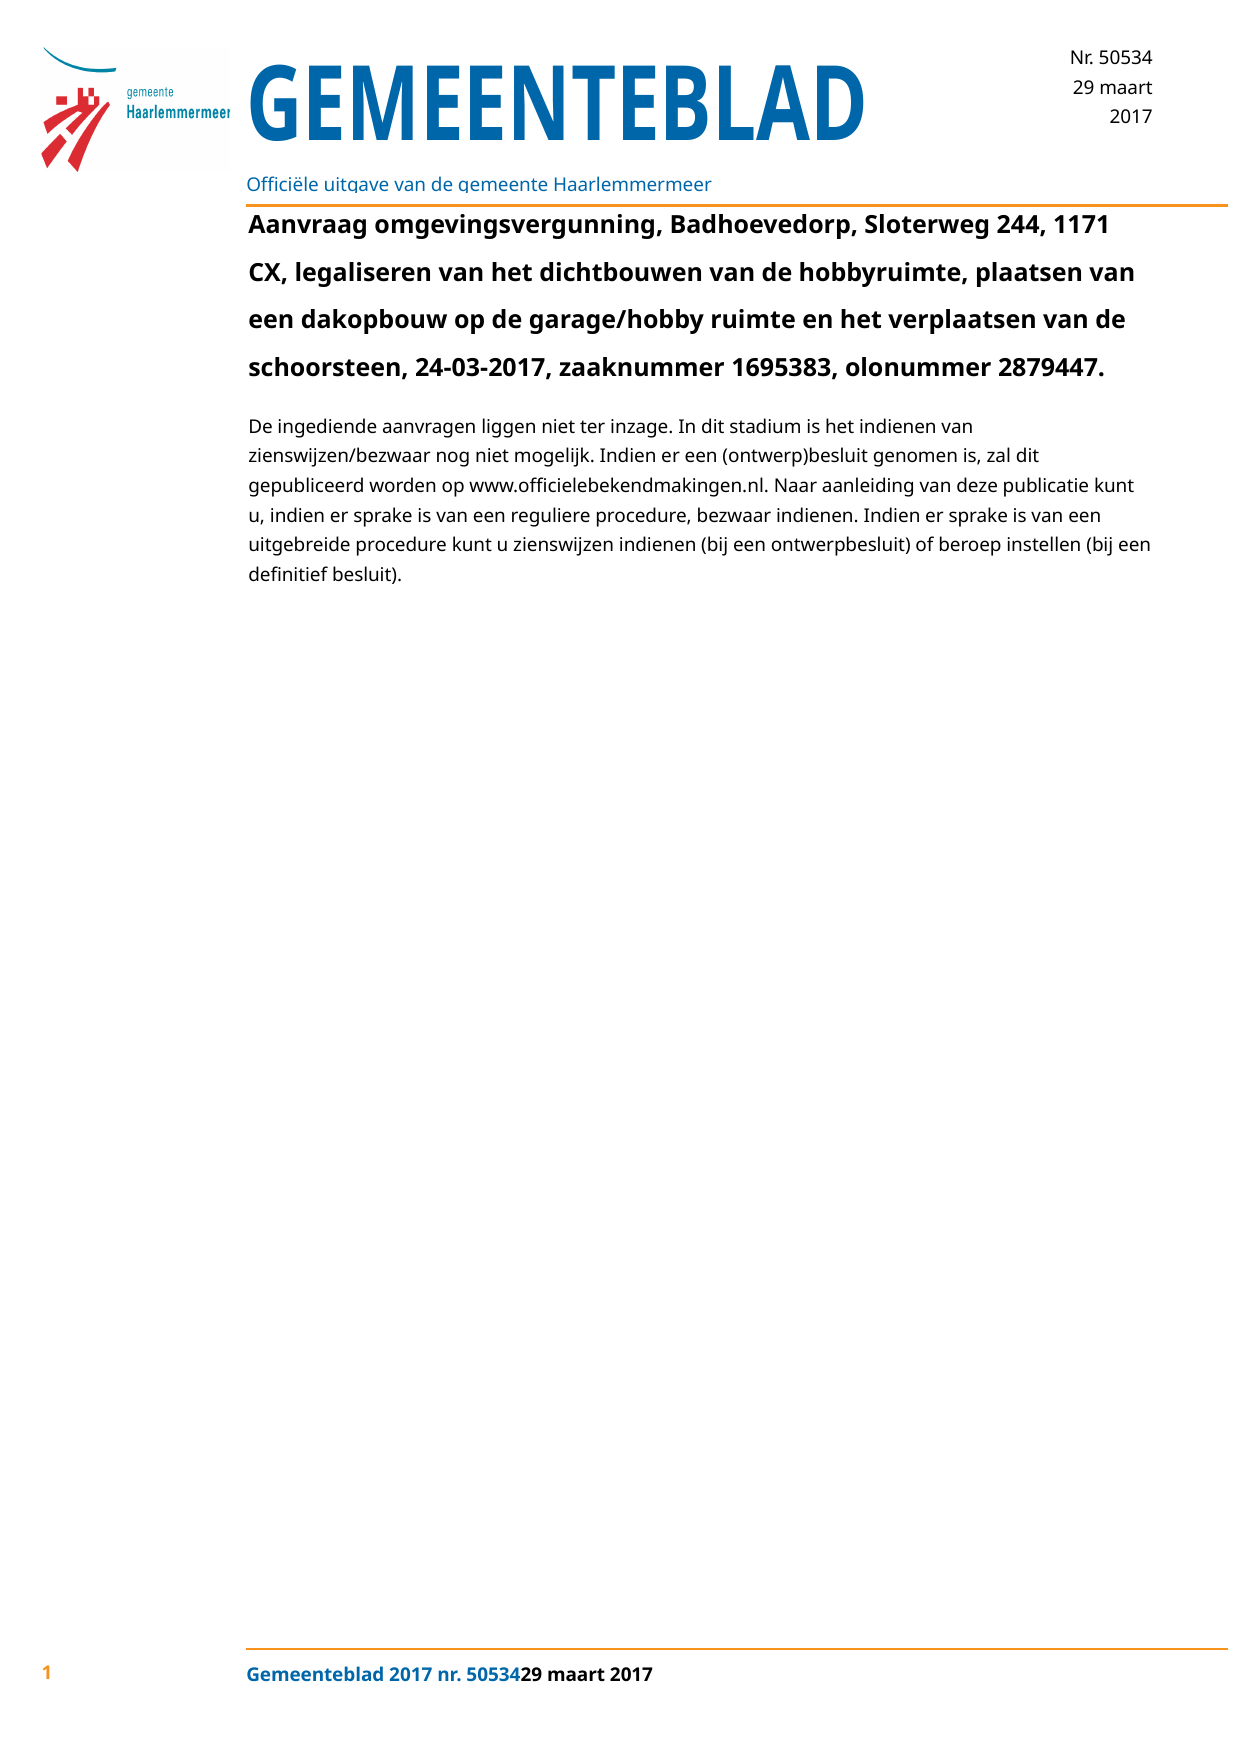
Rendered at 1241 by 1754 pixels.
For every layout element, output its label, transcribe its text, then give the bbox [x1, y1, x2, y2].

text De ingediende aanvragen liggen niet ter inzage. In dit stadium is het indienen van zienswijzen/bezwaar nog niet mogelijk. Indien er een (ontwerp)besluit genomen is, zal dit gepubliceerd worden op www.officielebekendmakingen.nl. Naar aanleiding van deze publicatie kunt u, indien er sprake is van een reguliere procedure, bezwaar indienen. Indien er sprake is van een uitgebreide procedure kunt u zienswijzen indienen (bij een ontwerpbesluit) of beroep instellen (bij een definitief besluit). [248, 413, 1152, 587]
picture [41, 47, 231, 172]
text Aanvraag omgevingsvergunning, Badhoevedorp, Sloterweg 244, 1171 CX, legaliseren van het dichtbouwen van de hobbyruimte, plaatsen van een dakopbouw op de garage/hobby ruimte en het verplaatsen van de schoorsteen, 24-03-2017, zaaknummer 1695383, olonummer 2879447. [248, 207, 1152, 384]
